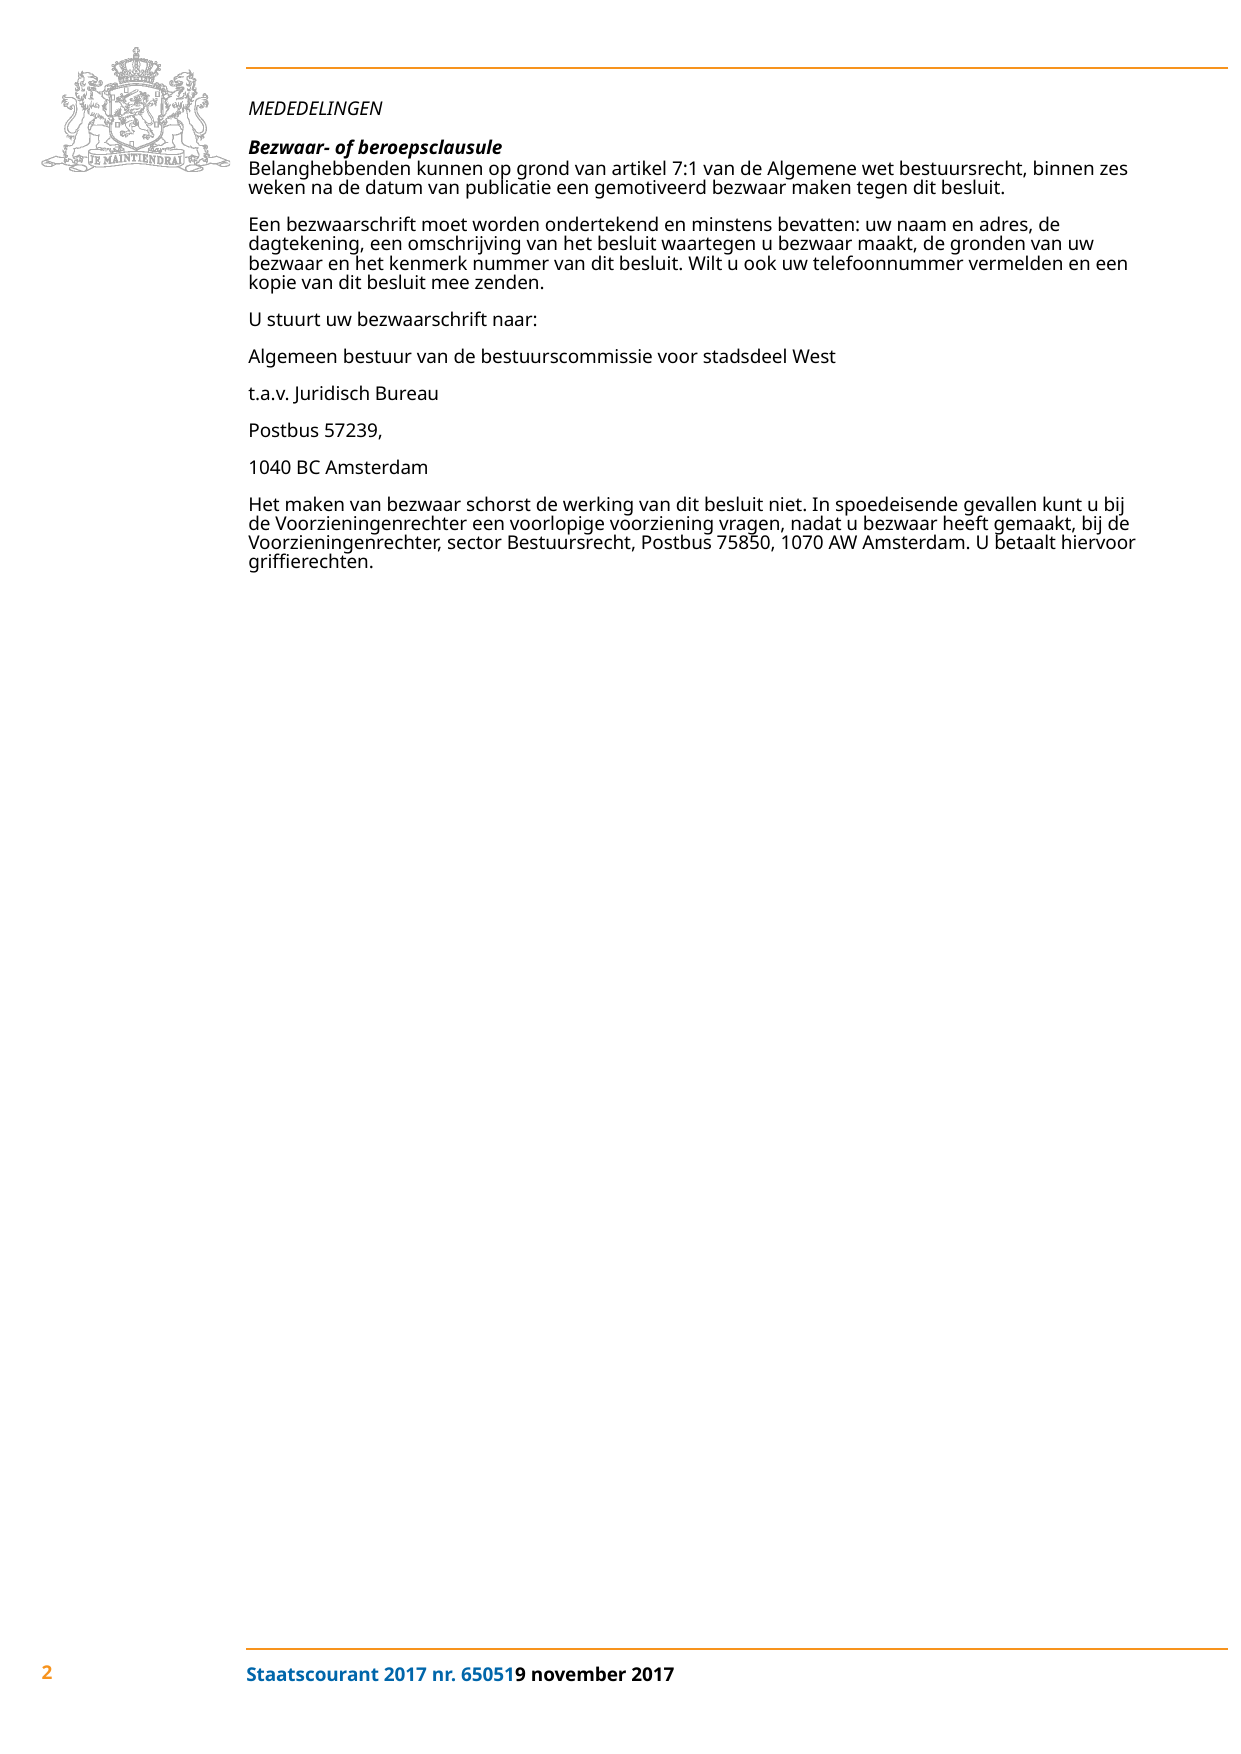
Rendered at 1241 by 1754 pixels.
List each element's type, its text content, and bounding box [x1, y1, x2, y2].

text t.a.v. Juridisch Bureau [248, 385, 1152, 404]
text U stuurt uw bezwaarschrift naar: [248, 311, 1152, 330]
text Algemeen bestuur van de bestuurscommissie voor stadsdeel West [248, 348, 1152, 367]
text Postbus 57239, [248, 422, 1152, 441]
text Een bezwaarschrift moet worden ondertekend en minstens bevatten: uw naam en adres, de dagtekening, een omschrijving van het besluit waartegen u bezwaar maakt, de gronden van uw bezwaar en het kenmerk nummer van dit besluit. Wilt u ook uw telefoonnummer vermelden en een kopie van dit besluit mee zenden. [248, 216, 1152, 293]
text Het maken van bezwaar schorst de werking van dit besluit niet. In spoedeisende gevallen kunt u bij de Voorzieningenrechter een voorlopige voorziening vragen, nadat u bezwaar heeft gemaakt, bij de Voorzieningenrechter, sector Bestuursrecht, Postbus 75850, 1070 AW Amsterdam. U betaalt hiervoor griffierechten. [248, 496, 1152, 573]
text Belanghebbenden kunnen op grond van artikel 7:1 van de Algemene wet bestuursrecht, binnen zes weken na de datum van publicatie een gemotiveerd bezwaar maken tegen dit besluit. [248, 160, 1152, 198]
picture [41, 47, 231, 172]
text 1040 BC Amsterdam [248, 459, 1152, 478]
text Bezwaar- of beroepsclausule [248, 134, 1152, 160]
text MEDEDELINGEN [248, 95, 1152, 121]
